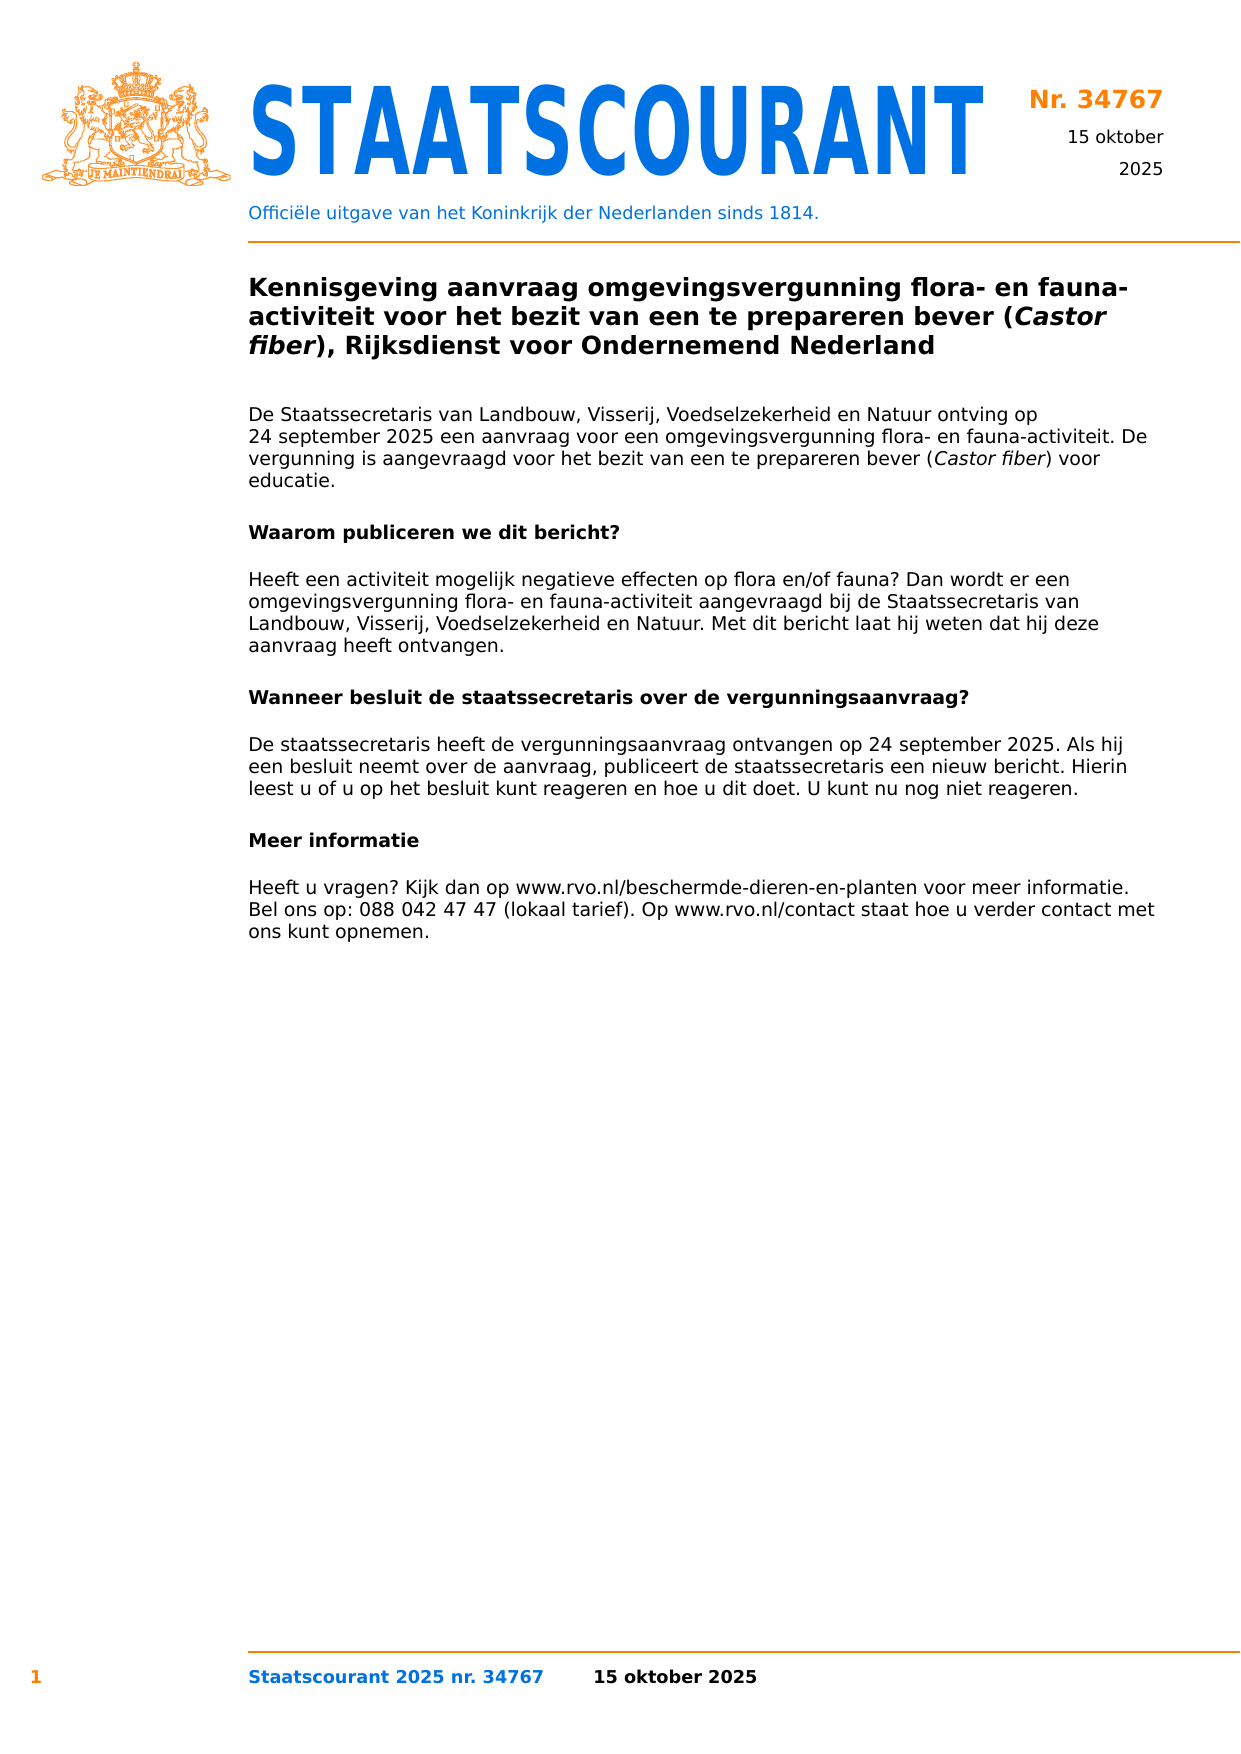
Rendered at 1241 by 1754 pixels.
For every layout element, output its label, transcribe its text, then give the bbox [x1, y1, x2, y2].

text Heeft een activiteit mogelijk negatieve effecten op flora en/of fauna? Dan wordt er een omgevingsvergunning flora- en fauna-activiteit aangevraagd bij de Staatssecretaris van Landbouw, Visserij, Voedselzekerheid en Natuur. Met dit bericht laat hij weten dat hij deze aanvraag heeft ontvangen. [248, 569, 1163, 657]
table_cell 15 oktober [998, 121, 1240, 153]
table_header Nr. 34767 [998, 62, 1240, 121]
subtitle Kennisgeving aanvraag omgevingsvergunning flora- en fauna-activiteit voor het bezit van een te prepareren bever (Castor fiber), Rijksdienst voor Ondernemend Nederland [248, 273, 1163, 361]
text De Staatssecretaris van Landbouw, Visserij, Voedselzekerheid en Natuur ontving op 24 september 2025 een aanvraag voor een omgevingsvergunning flora- en fauna-activiteit. De vergunning is aangevraagd voor het bezit van een te prepareren bever (Castor fiber) voor educatie. [248, 404, 1163, 492]
text De staatssecretaris heeft de vergunningsaanvraag ontvangen op 24 september 2025. Als hij een besluit neemt over de aanvraag, publiceert de staatssecretaris een nieuw bericht. Hierin leest u of u op het besluit kunt reageren en hoe u dit doet. U kunt nu nog niet reageren. [248, 734, 1163, 800]
table_cell Officiële uitgave van het Koninkrijk der Nederlanden sinds 1814. [248, 203, 1240, 241]
table_cell 2025 [998, 153, 1240, 203]
subtitle Waarom publiceren we dit bericht? [248, 522, 1163, 544]
table_header STAATSCOURANT [248, 62, 998, 203]
table_header [25, 62, 248, 241]
text Heeft u vragen? Kijk dan op www.rvo.nl/beschermde-dieren-en-planten voor meer informatie. Bel ons op: 088 042 47 47 (lokaal tarief). Op www.rvo.nl/contact staat hoe u verder contact met ons kunt opnemen. [248, 877, 1163, 943]
subtitle Wanneer besluit de staatssecretaris over de vergunningsaanvraag? [248, 687, 1163, 709]
subtitle Meer informatie [248, 830, 1163, 852]
picture [41, 62, 231, 186]
